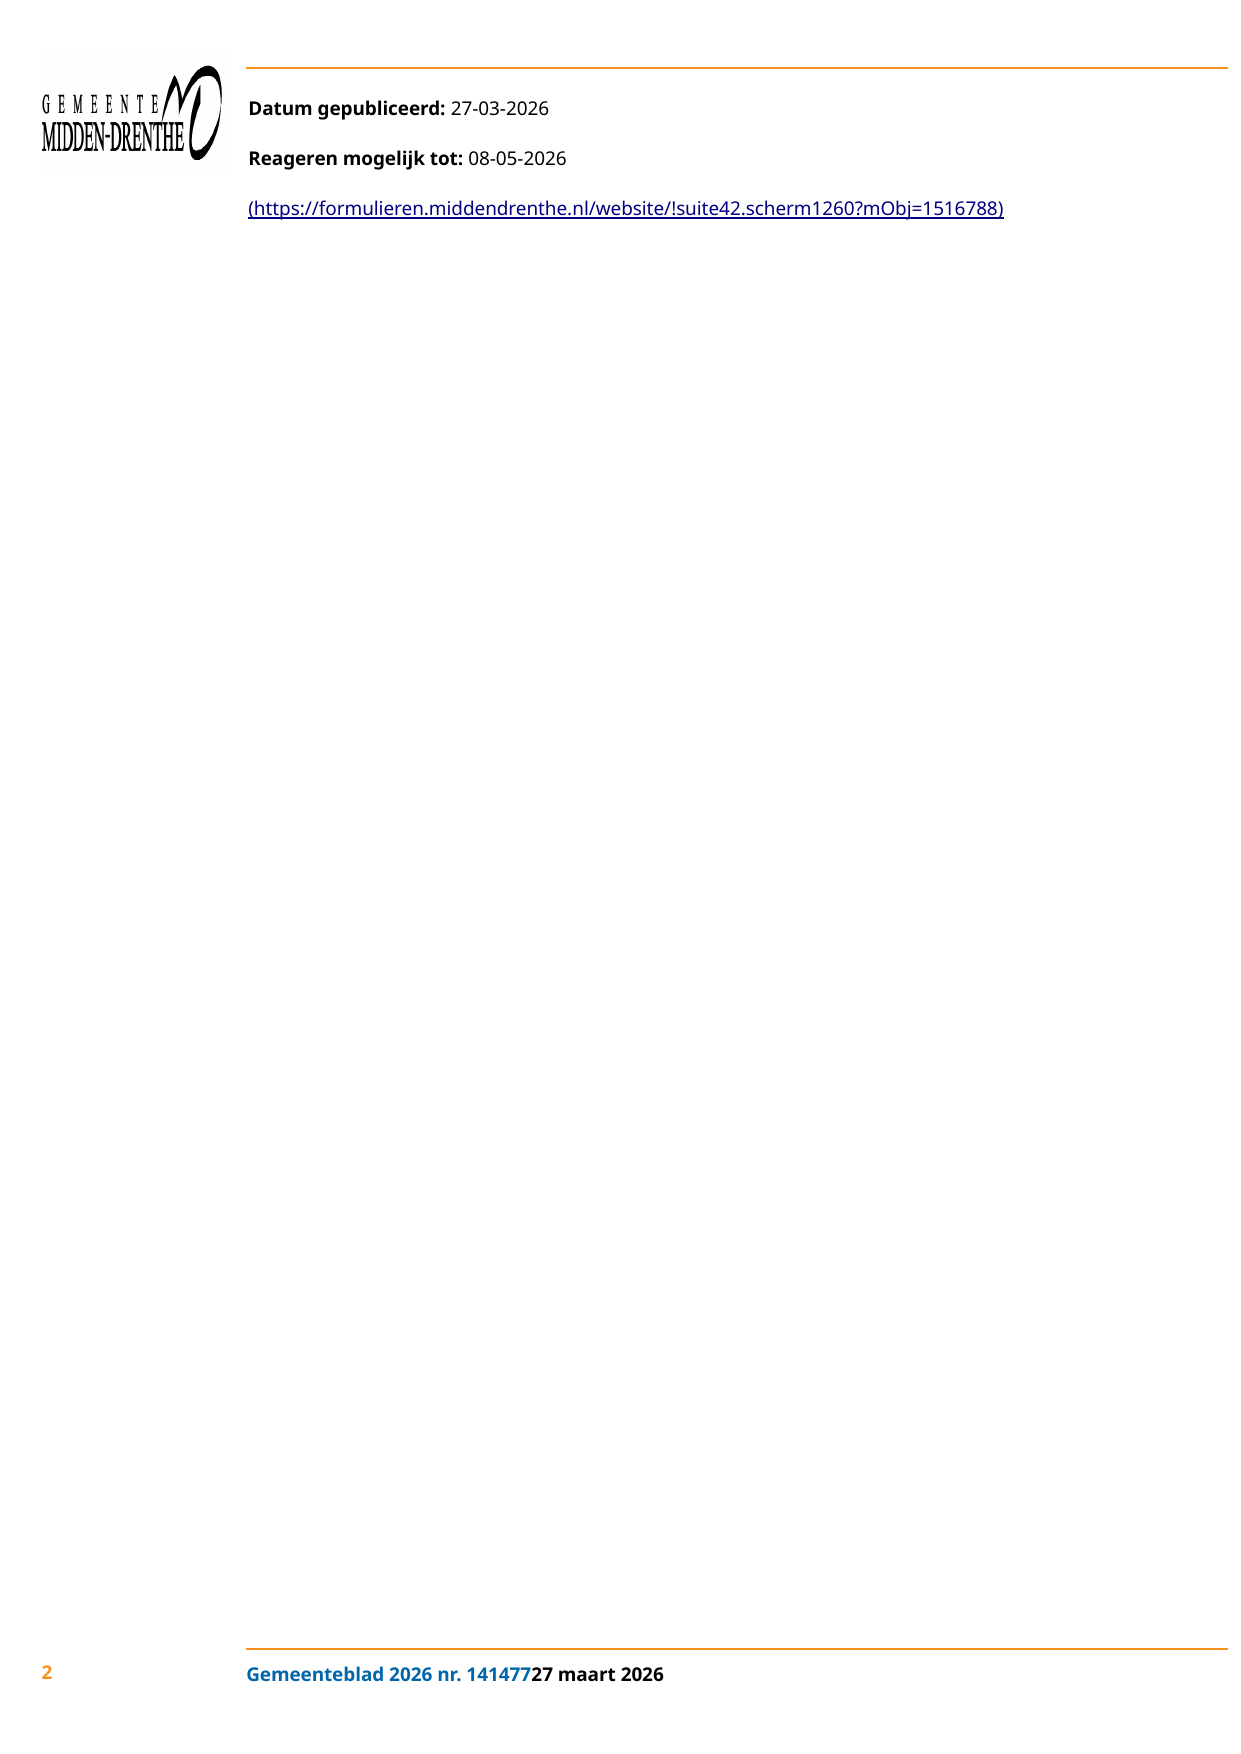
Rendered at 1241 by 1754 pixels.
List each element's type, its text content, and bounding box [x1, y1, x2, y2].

text Reageren mogelijk tot: 08-05-2026 [248, 145, 1152, 171]
picture [41, 47, 231, 172]
text (https://formulieren.middendrenthe.nl/website/!suite42.scherm1260?mObj=1516788) [248, 196, 1152, 221]
text Datum gepubliceerd: 27-03-2026 [248, 95, 1152, 121]
